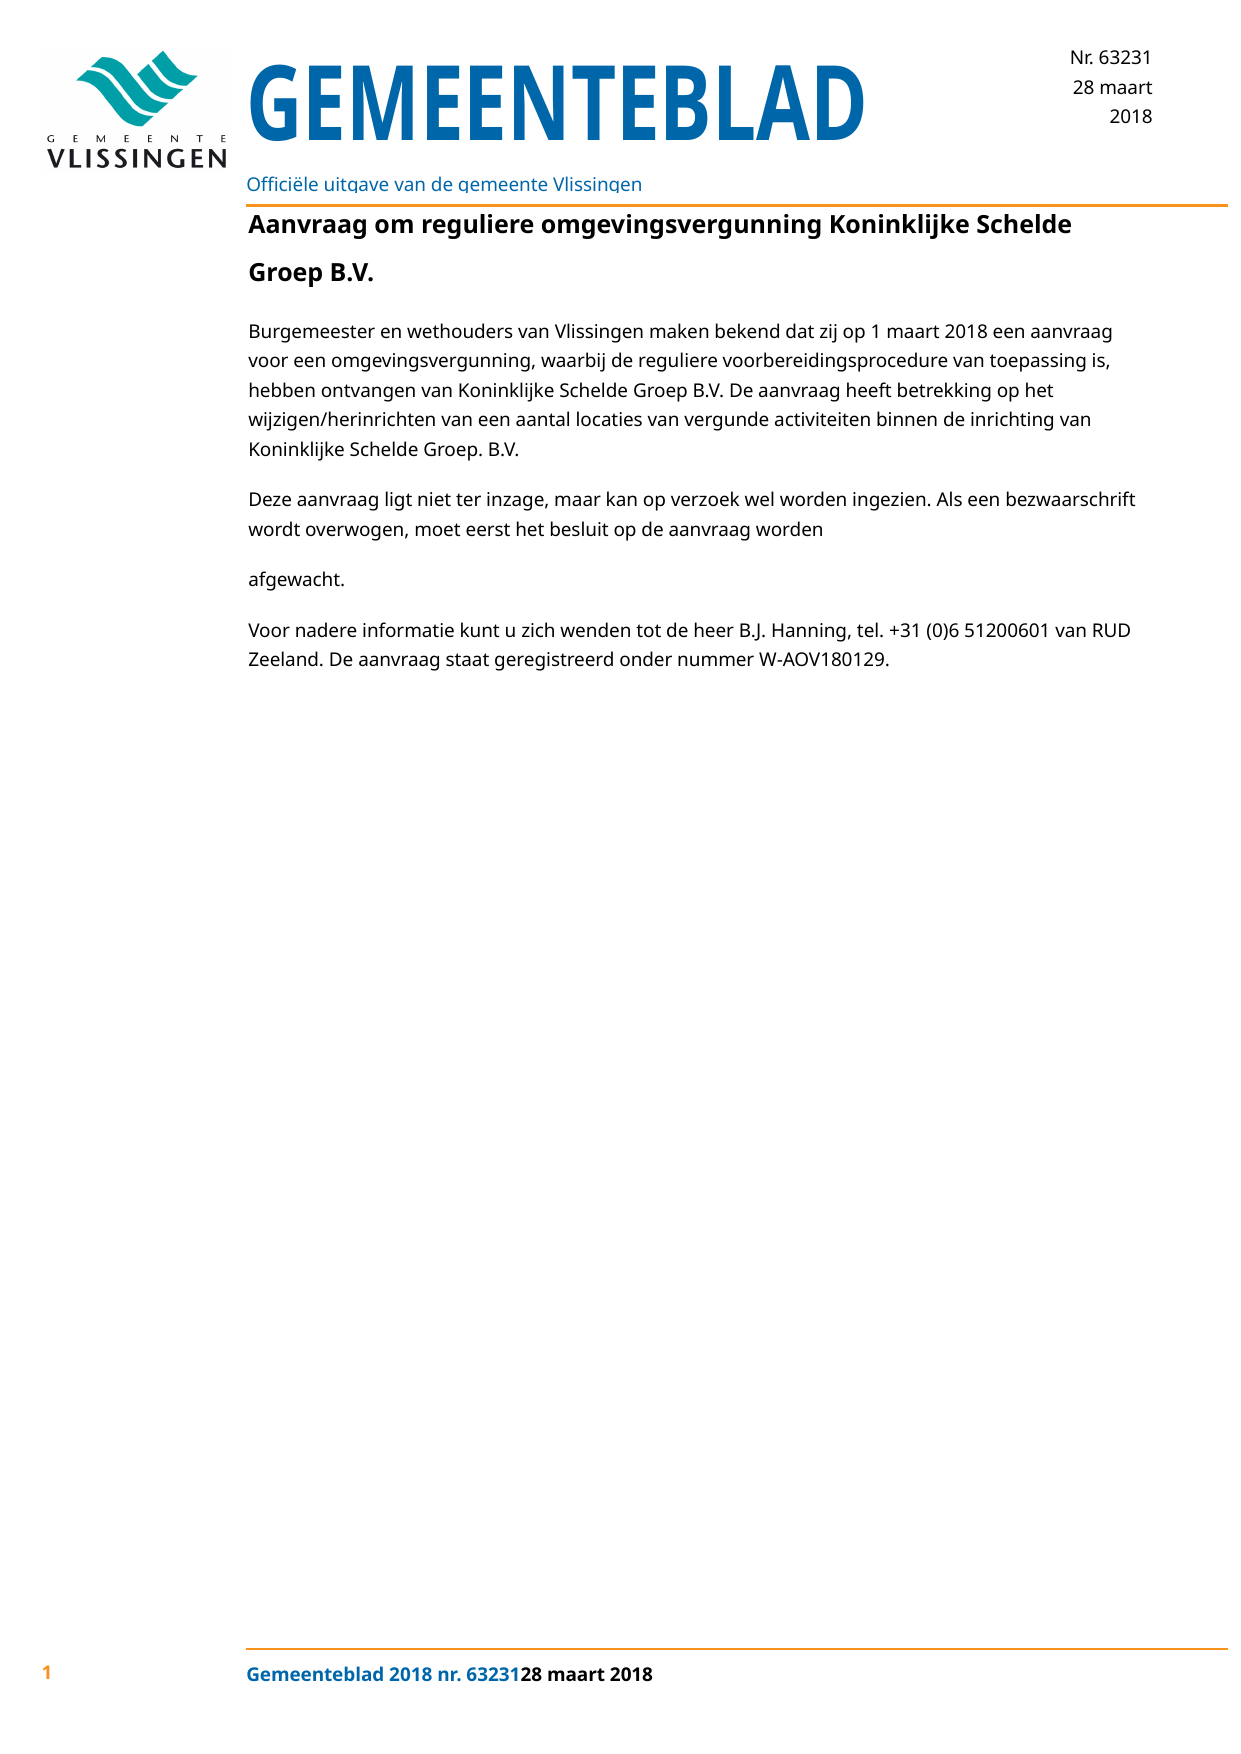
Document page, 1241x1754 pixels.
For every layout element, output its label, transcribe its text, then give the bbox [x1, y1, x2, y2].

text Burgemeester en wethouders van Vlissingen maken bekend dat zij op 1 maart 2018 een aanvraag voor een omgevingsvergunning, waarbij de reguliere voorbereidingsprocedure van toepassing is, hebben ontvangen van Koninklijke Schelde Groep B.V. De aanvraag heeft betrekking op het wijzigen/herinrichten van een aantal locaties van vergunde activiteiten binnen de inrichting van Koninklijke Schelde Groep. B.V. [248, 318, 1152, 462]
text Deze aanvraag ligt niet ter inzage, maar kan op verzoek wel worden ingezien. Als een bezwaarschrift wordt overwogen, moet eerst het besluit op de aanvraag worden [248, 487, 1152, 542]
text afgewacht. [248, 567, 1152, 592]
text Aanvraag om reguliere omgevingsvergunning Koninklijke Schelde Groep B.V. [248, 207, 1152, 288]
picture [41, 47, 231, 172]
text Voor nadere informatie kunt u zich wenden tot de heer B.J. Hanning, tel. +31 (0)6 51200601 van RUD Zeeland. De aanvraag staat geregistreerd onder nummer W-AOV180129. [248, 617, 1152, 672]
